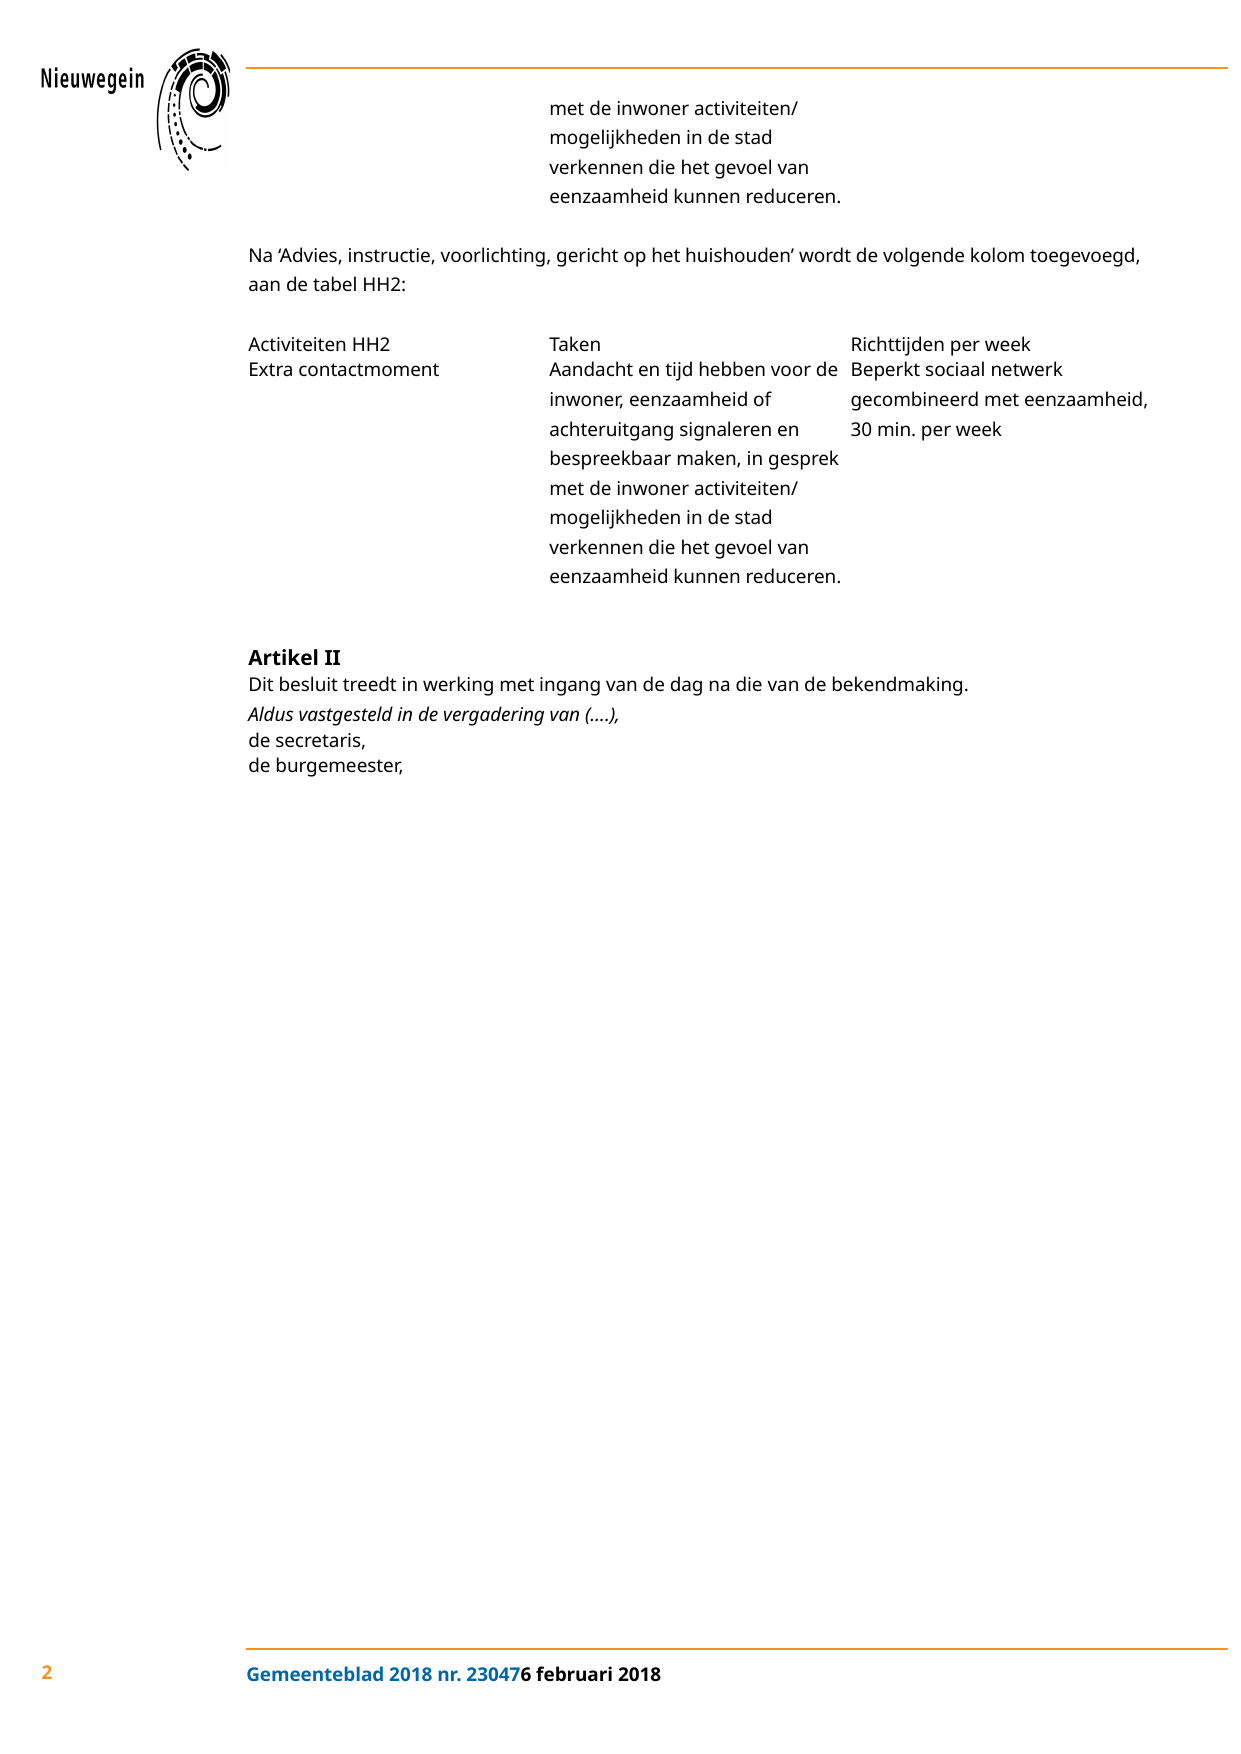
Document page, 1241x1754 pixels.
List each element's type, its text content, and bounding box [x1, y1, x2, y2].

table_header Activiteiten HH2 [248, 331, 549, 357]
text Na ‘Advies, instructie, voorlichting, gericht op het huishouden’ wordt de volgende kolom toegevoegd, aan de tabel HH2: [248, 242, 1152, 297]
table_cell Extra contactmoment [248, 357, 549, 589]
text Dit besluit treedt in werking met ingang van de dag na die van de bekendmaking. [248, 672, 1152, 697]
table_cell [850, 95, 1152, 209]
table_cell Aandacht en tijd hebben voor de inwoner, eenzaamheid of achteruitgang signaleren en bespreekbaar maken, in gesprek met de inwoner activiteiten/ mogelijkheden in de stad verkennen die het gevoel van eenzaamheid kunnen reduceren. [549, 357, 850, 589]
text Aldus vastgesteld in de vergadering van (….), [248, 701, 1152, 727]
table_header Taken [549, 331, 850, 357]
text de burgemeester, [248, 753, 1152, 778]
table_cell [248, 95, 549, 209]
table_header Richttijden per week [850, 331, 1152, 357]
table_cell met de inwoner activiteiten/ mogelijkheden in de stad verkennen die het gevoel van eenzaamheid kunnen reduceren. [549, 95, 850, 209]
picture [41, 47, 231, 172]
table_cell Beperkt sociaal netwerk gecombineerd met eenzaamheid, 30 min. per week [850, 357, 1152, 589]
text Artikel II [248, 643, 1152, 672]
text de secretaris, [248, 727, 1152, 753]
